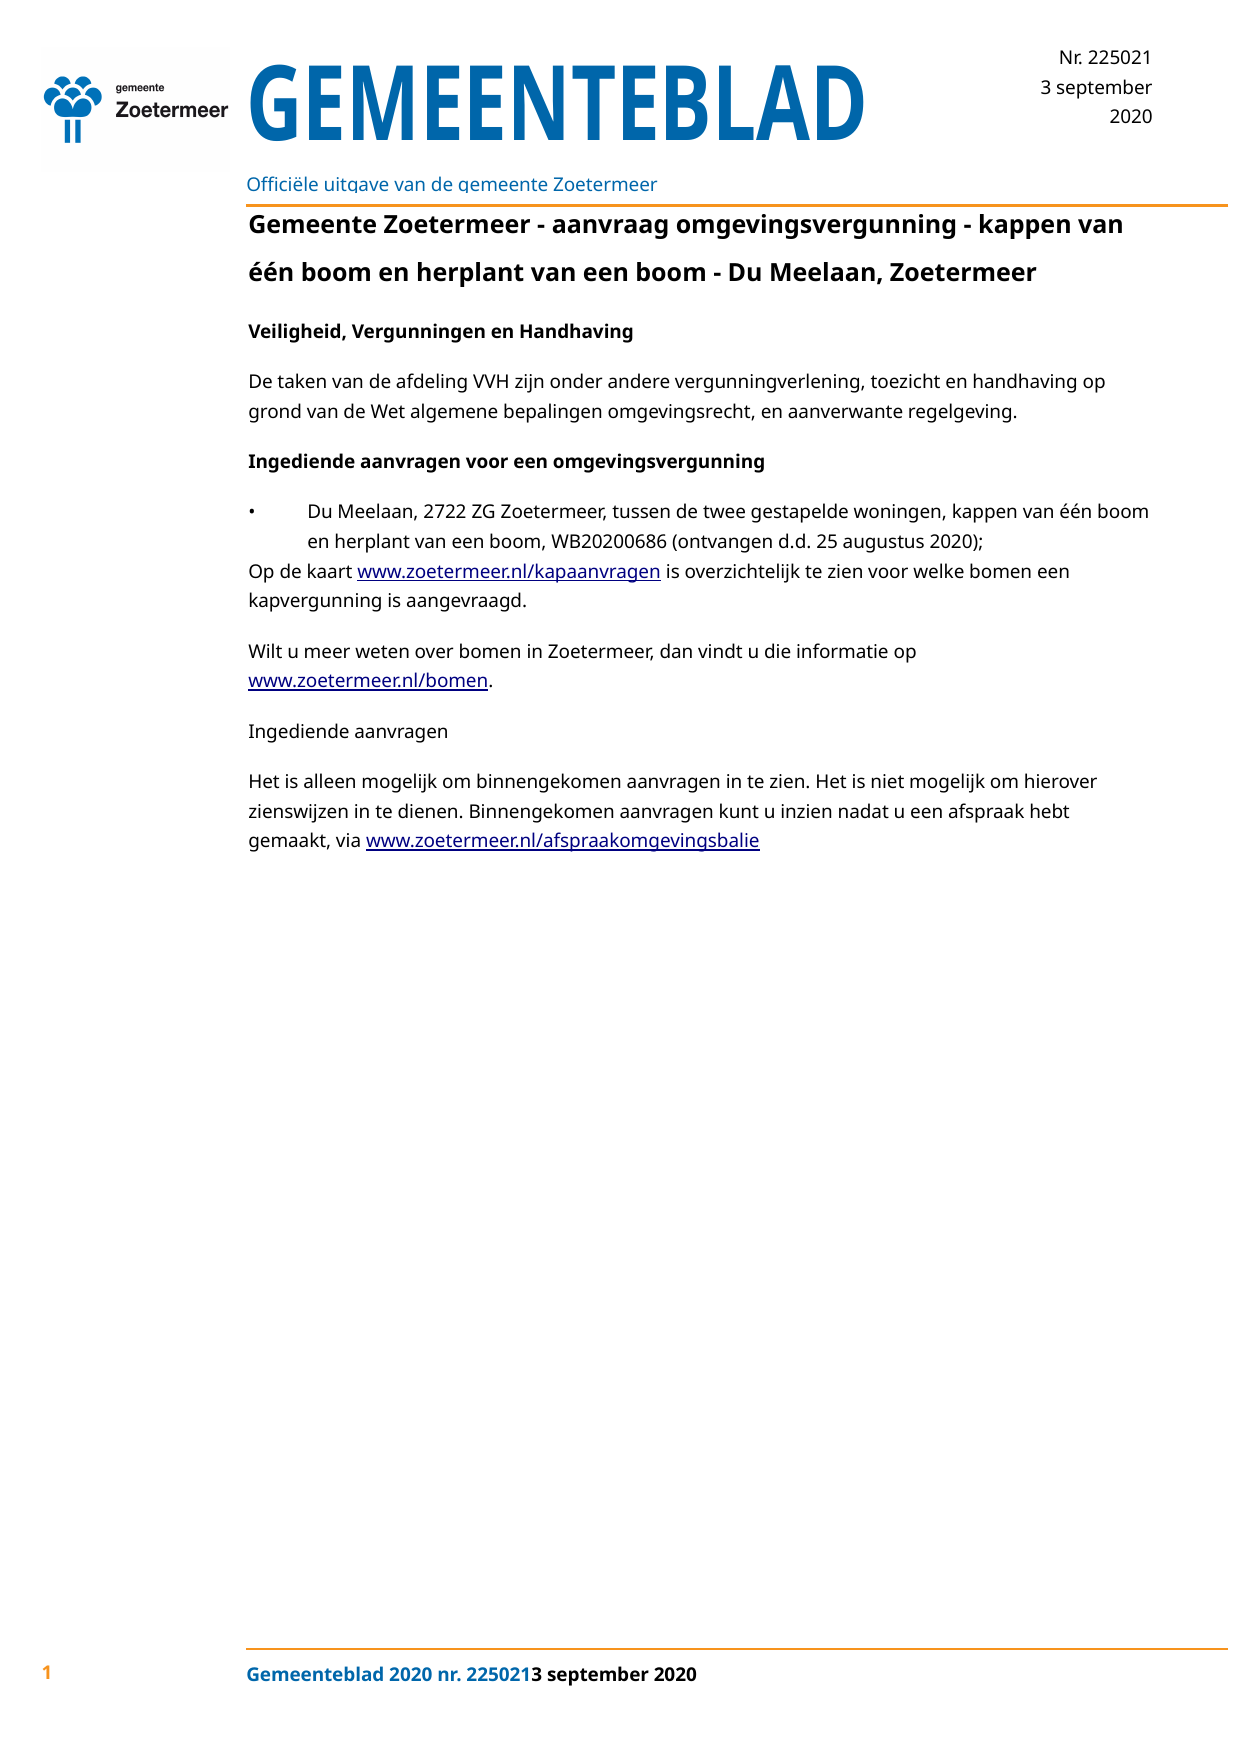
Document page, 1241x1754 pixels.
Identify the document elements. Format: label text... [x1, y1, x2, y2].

text Wilt u meer weten over bomen in Zoetermeer, dan vindt u die informatie op www.zoetermeer.nl/bomen. [248, 638, 1152, 693]
text Gemeente Zoetermeer - aanvraag omgevingsvergunning - kappen van één boom en herplant van een boom - Du Meelaan, Zoetermeer [248, 207, 1152, 288]
list Du Meelaan, 2722 ZG Zoetermeer, tussen de twee gestapelde woningen, kappen van één boom en herplant van een boom, WB20200686 (ontvangen d.d. 25 augustus 2020); [248, 499, 1152, 554]
text Het is alleen mogelijk om binnengekomen aanvragen in te zien. Het is niet mogelijk om hierover zienswijzen in te dienen. Binnengekomen aanvragen kunt u inzien nadat u een afspraak hebt gemaakt, via www.zoetermeer.nl/afspraakomgevingsbalie [248, 768, 1152, 853]
text De taken van de afdeling VVH zijn onder andere vergunningverlening, toezicht en handhaving op grond van de Wet algemene bepalingen omgevingsrecht, en aanverwante regelgeving. [248, 368, 1152, 424]
text Veiligheid, Vergunningen en Handhaving [248, 318, 1152, 344]
text Op de kaart www.zoetermeer.nl/kapaanvragen is overzichtelijk te zien voor welke bomen een kapvergunning is aangevraagd. [248, 558, 1152, 613]
text Ingediende aanvragen voor een omgevingsvergunning [248, 448, 1152, 474]
text Ingediende aanvragen [248, 718, 1152, 744]
picture [41, 47, 231, 172]
